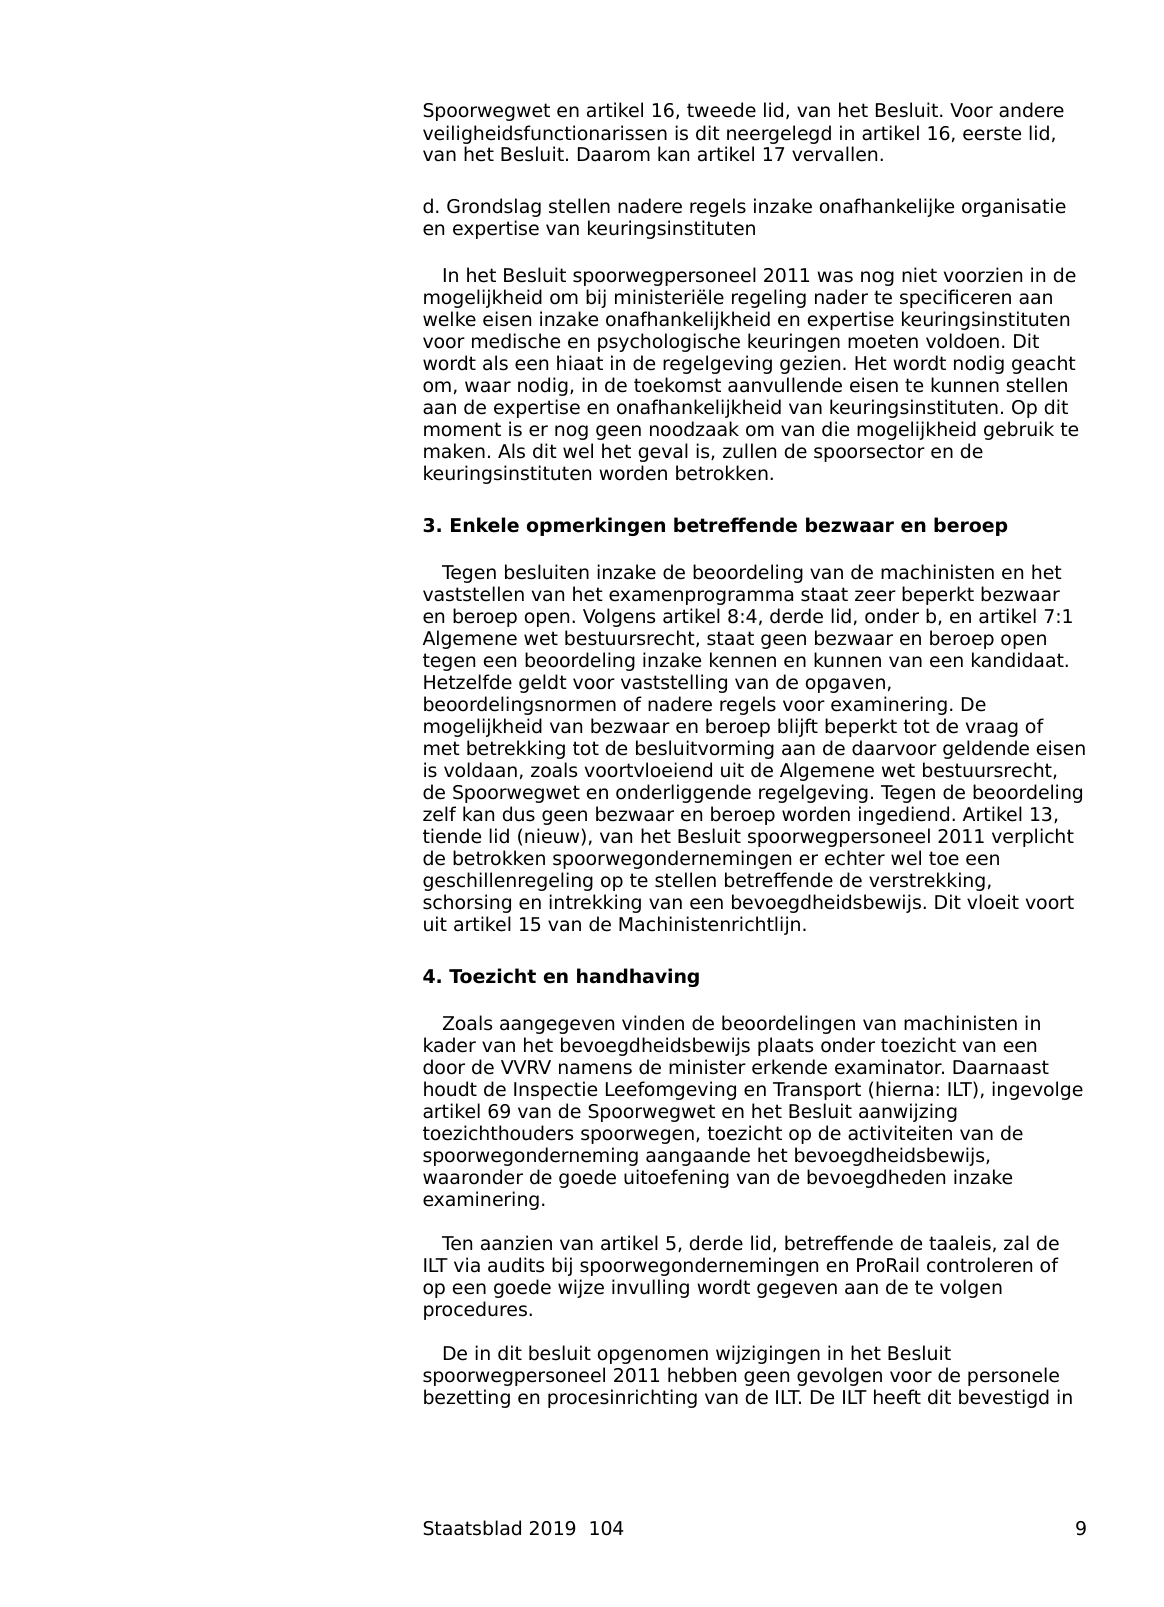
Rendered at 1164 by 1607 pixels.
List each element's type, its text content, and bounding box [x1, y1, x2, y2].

text Spoorwegwet en artikel 16, tweede lid, van het Besluit. Voor andere veiligheidsfunctionarissen is dit neergelegd in artikel 16, eerste lid, van het Besluit. Daarom kan artikel 17 vervallen. [422, 100, 1087, 166]
text De in dit besluit opgenomen wijzigingen in het Besluit spoorwegpersoneel 2011 hebben geen gevolgen voor de personele bezetting en procesinrichting van de ILT. De ILT heeft dit bevestigd in [422, 1343, 1087, 1409]
subtitle 4. Toezicht en handhaving [422, 966, 1087, 988]
text Ten aanzien van artikel 5, derde lid, betreffende de taaleis, zal de ILT via audits bij spoorwegondernemingen en ProRail controleren of op een goede wijze invulling wordt gegeven aan de te volgen procedures. [422, 1233, 1087, 1321]
subtitle 3. Enkele opmerkingen betreffende bezwaar en beroep [422, 515, 1087, 537]
text Tegen besluiten inzake de beoordeling van de machinisten en het vaststellen van het examenprogramma staat zeer beperkt bezwaar en beroep open. Volgens artikel 8:4, derde lid, onder b, en artikel 7:1 Algemene wet bestuursrecht, staat geen bezwaar en beroep open tegen een beoordeling inzake kennen en kunnen van een kandidaat. Hetzelfde geldt voor vaststelling van de opgaven, beoordelingsnormen of nadere regels voor examinering. De mogelijkheid van bezwaar en beroep blijft beperkt tot de vraag of met betrekking tot de besluitvorming aan de daarvoor geldende eisen is voldaan, zoals voortvloeiend uit de Algemene wet bestuursrecht, de Spoorwegwet en onderliggende regelgeving. Tegen de beoordeling zelf kan dus geen bezwaar en beroep worden ingediend. Artikel 13, tiende lid (nieuw), van het Besluit spoorwegpersoneel 2011 verplicht de betrokken spoorwegondernemingen er echter wel toe een geschillenregeling op te stellen betreffende de verstrekking, schorsing en intrekking van een bevoegdheidsbewijs. Dit vloeit voort uit artikel 15 van de Machinistenrichtlijn. [422, 562, 1087, 936]
text In het Besluit spoorwegpersoneel 2011 was nog niet voorzien in de mogelijkheid om bij ministeriële regeling nader te specificeren aan welke eisen inzake onafhankelijkheid en expertise keuringsinstituten voor medische en psychologische keuringen moeten voldoen. Dit wordt als een hiaat in de regelgeving gezien. Het wordt nodig geacht om, waar nodig, in de toekomst aanvullende eisen te kunnen stellen aan de expertise en onafhankelijkheid van keuringsinstituten. Op dit moment is er nog geen noodzaak om van die mogelijkheid gebruik te maken. Als dit wel het geval is, zullen de spoorsector en de keuringsinstituten worden betrokken. [422, 265, 1087, 485]
text Zoals aangegeven vinden de beoordelingen van machinisten in kader van het bevoegdheidsbewijs plaats onder toezicht van een door de VVRV namens de minister erkende examinator. Daarnaast houdt de Inspectie Leefomgeving en Transport (hierna: ILT), ingevolge artikel 69 van de Spoorwegwet en het Besluit aanwijzing toezichthouders spoorwegen, toezicht op de activiteiten van de spoorwegonderneming aangaande het bevoegdheidsbewijs, waaronder de goede uitoefening van de bevoegdheden inzake examinering. [422, 1013, 1087, 1211]
subtitle d. Grondslag stellen nadere regels inzake onafhankelijke organisatie en expertise van keuringsinstituten [422, 196, 1087, 240]
